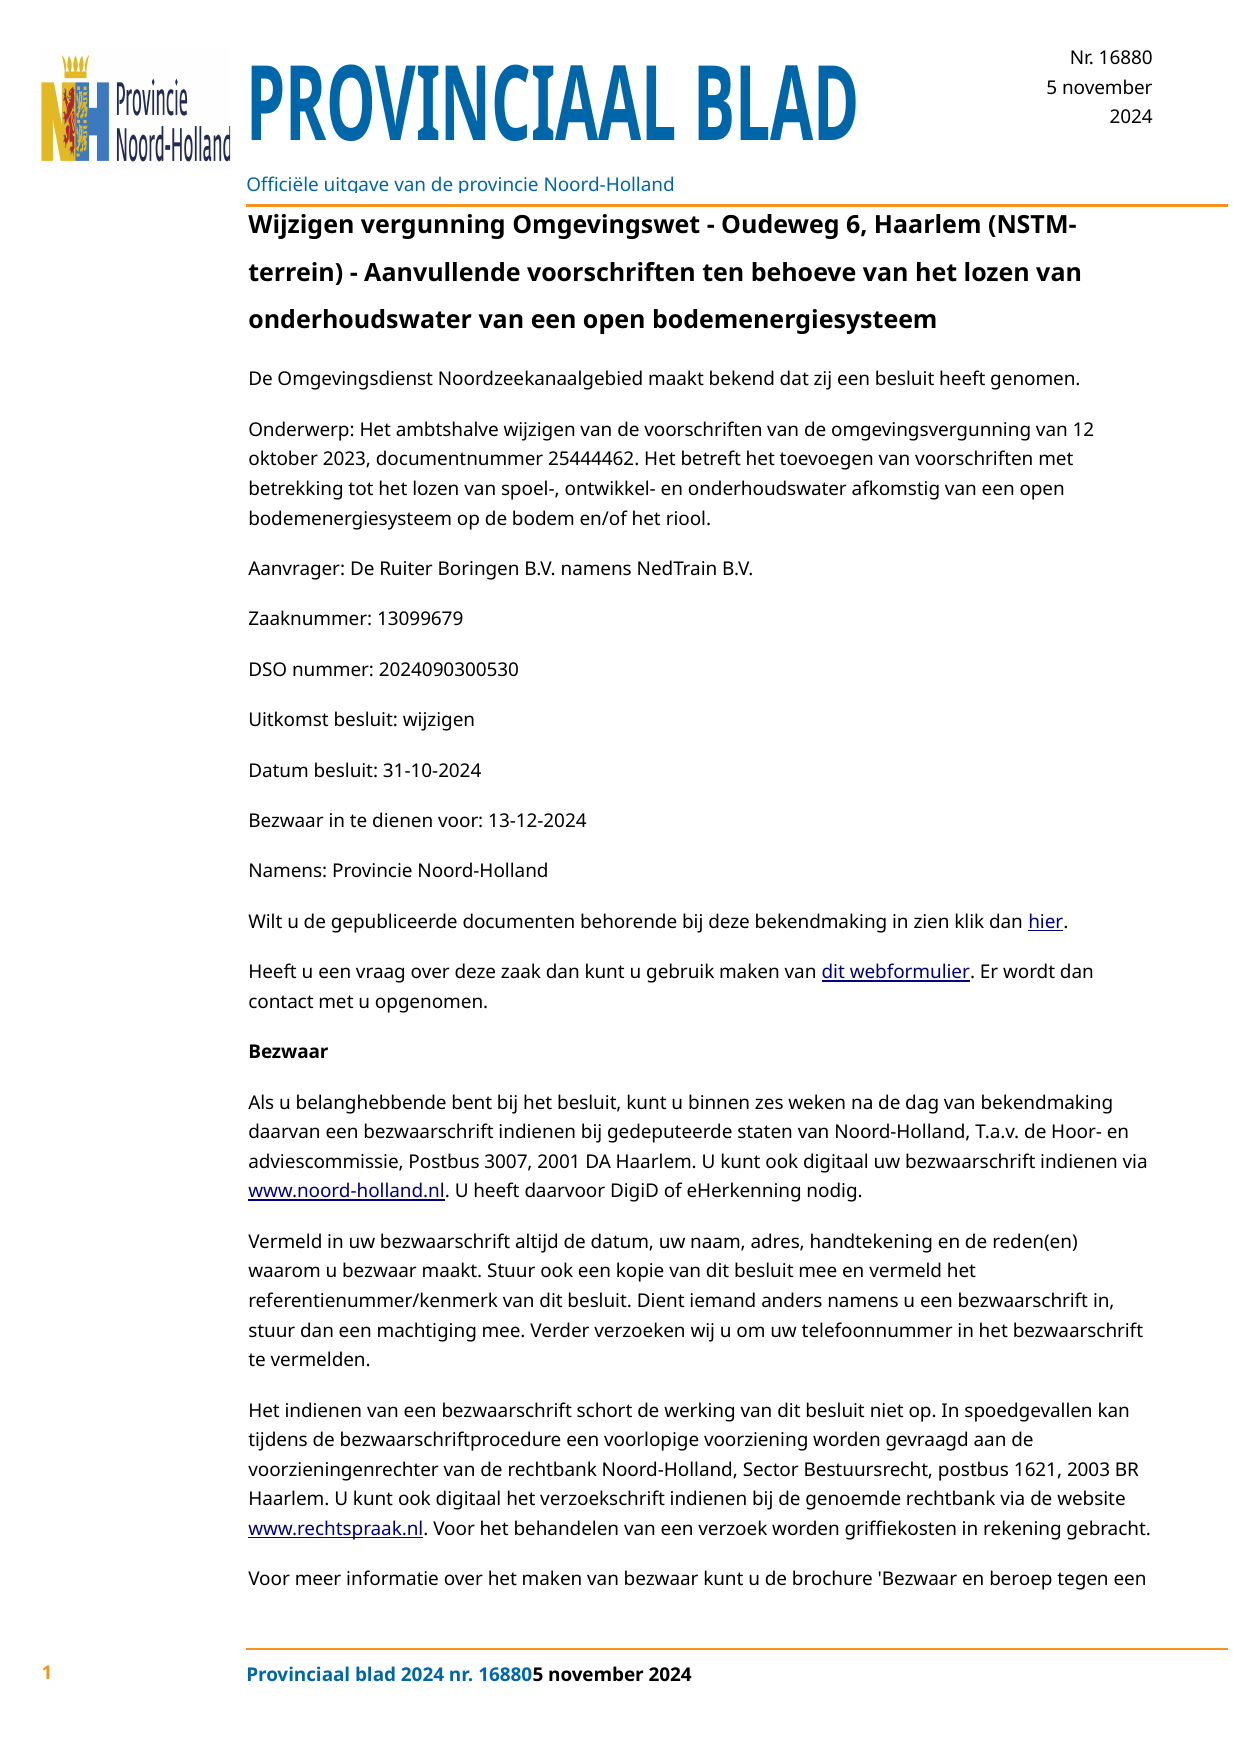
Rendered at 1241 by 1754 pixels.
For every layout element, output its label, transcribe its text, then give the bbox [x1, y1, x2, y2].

text Aanvrager: De Ruiter Boringen B.V. namens NedTrain B.V. [248, 555, 1152, 581]
text DSO nummer: 2024090300530 [248, 656, 1152, 682]
text Als u belanghebbende bent bij het besluit, kunt u binnen zes weken na de dag van bekendmaking daarvan een bezwaarschrift indienen bij gedeputeerde staten van Noord-Holland, T.a.v. de Hoor- en adviescommissie, Postbus 3007, 2001 DA Haarlem. U kunt ook digitaal uw bezwaarschrift indienen via www.noord-holland.nl. U heeft daarvoor DigiD of eHerkenning nodig. [248, 1089, 1152, 1203]
text De Omgevingsdienst Noordzeekanaalgebied maakt bekend dat zij een besluit heeft genomen. [248, 366, 1152, 391]
picture [41, 47, 231, 172]
text Zaaknummer: 13099679 [248, 606, 1152, 631]
text Heeft u een vraag over deze zaak dan kunt u gebruik maken van dit webformulier. Er wordt dan contact met u opgenomen. [248, 958, 1152, 1014]
text Datum besluit: 31-10-2024 [248, 757, 1152, 782]
text Wijzigen vergunning Omgevingswet - Oudeweg 6, Haarlem (NSTM-terrein) - Aanvullende voorschriften ten behoeve van het lozen van onderhoudswater van een open bodemenergiesysteem [248, 207, 1152, 336]
text Voor meer informatie over het maken van bezwaar kunt u de brochure 'Bezwaar en beroep tegen een [248, 1566, 1152, 1591]
text Onderwerp: Het ambtshalve wijzigen van de voorschriften van de omgevingsvergunning van 12 oktober 2023, documentnummer 25444462. Het betreft het toevoegen van voorschriften met betrekking tot het lozen van spoel-, ontwikkel- en onderhoudswater afkomstig van een open bodemenergiesysteem op de bodem en/of het riool. [248, 416, 1152, 530]
text Bezwaar [248, 1038, 1152, 1064]
text Bezwaar in te dienen voor: 13-12-2024 [248, 807, 1152, 833]
text Namens: Provincie Noord-Holland [248, 858, 1152, 883]
text Het indienen van een bezwaarschrift schort de werking van dit besluit niet op. In spoedgevallen kan tijdens de bezwaarschriftprocedure een voorlopige voorziening worden gevraagd aan de voorzieningenrechter van de rechtbank Noord-Holland, Sector Bestuursrecht, postbus 1621, 2003 BR Haarlem. U kunt ook digitaal het verzoekschrift indienen bij de genoemde rechtbank via de website www.rechtspraak.nl. Voor het behandelen van een verzoek worden griffiekosten in rekening gebracht. [248, 1397, 1152, 1541]
text Uitkomst besluit: wijzigen [248, 706, 1152, 732]
text Vermeld in uw bezwaarschrift altijd de datum, uw naam, adres, handtekening en de reden(en) waarom u bezwaar maakt. Stuur ook een kopie van dit besluit mee en vermeld het referentienummer/kenmerk van dit besluit. Dient iemand anders namens u een bezwaarschrift in, stuur dan een machtiging mee. Verder verzoeken wij u om uw telefoonnummer in het bezwaarschrift te vermelden. [248, 1228, 1152, 1372]
text Wilt u de gepubliceerde documenten behorende bij deze bekendmaking in zien klik dan hier. [248, 908, 1152, 934]
